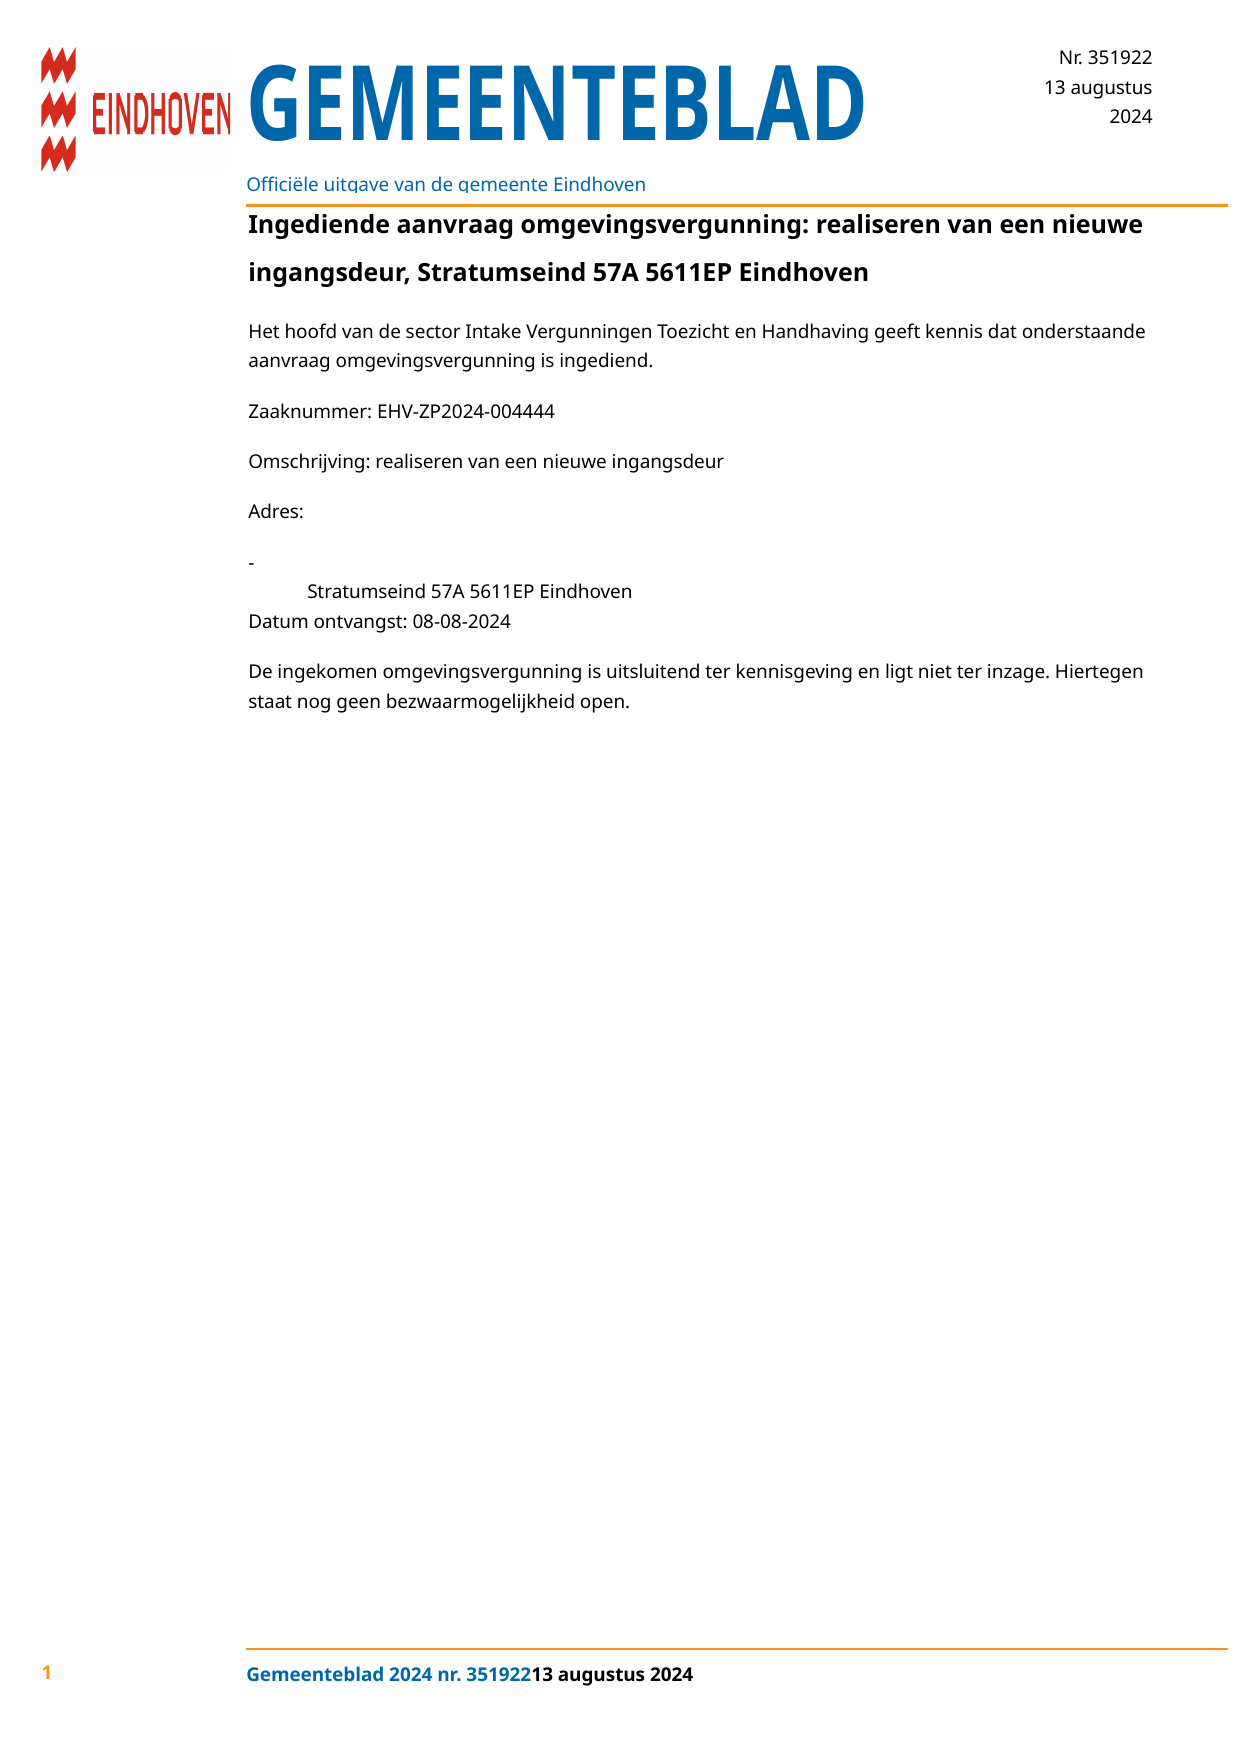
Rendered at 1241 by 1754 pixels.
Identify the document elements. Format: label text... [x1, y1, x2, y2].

text Ingediende aanvraag omgevingsvergunning: realiseren van een nieuwe ingangsdeur, Stratumseind 57A 5611EP Eindhoven [248, 207, 1152, 288]
text Het hoofd van de sector Intake Vergunningen Toezicht en Handhaving geeft kennis dat onderstaande aanvraag omgevingsvergunning is ingediend. [248, 318, 1152, 373]
text De ingekomen omgevingsvergunning is uitsluitend ter kennisgeving en ligt niet ter inzage. Hiertegen staat nog geen bezwaarmogelijkheid open. [248, 659, 1152, 714]
text Adres: [248, 499, 1152, 524]
text Omschrijving: realiseren van een nieuwe ingangsdeur [248, 448, 1152, 474]
picture [41, 47, 231, 172]
list Stratumseind 57A 5611EP Eindhoven [248, 579, 1152, 604]
text Zaaknummer: EHV-ZP2024-004444 [248, 398, 1152, 424]
text Datum ontvangst: 08-08-2024 [248, 608, 1152, 634]
